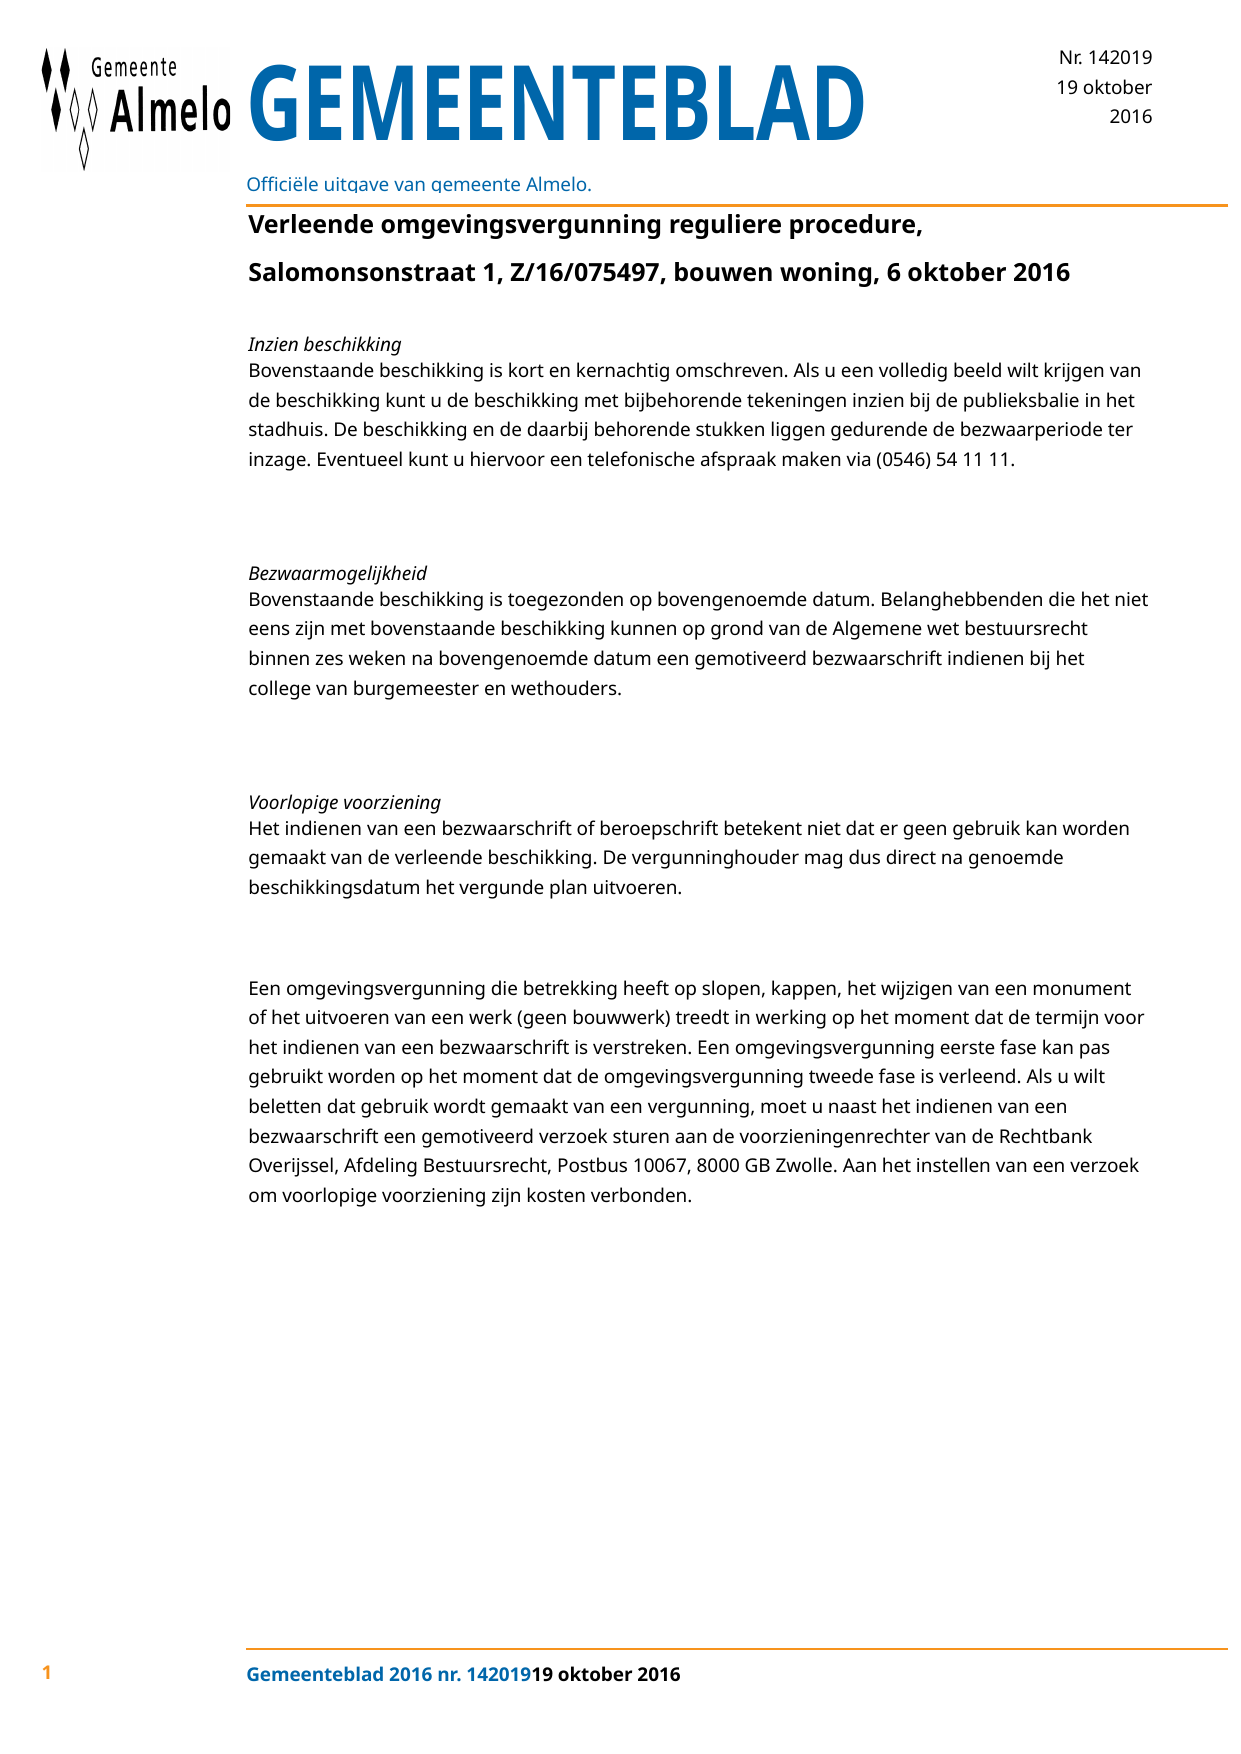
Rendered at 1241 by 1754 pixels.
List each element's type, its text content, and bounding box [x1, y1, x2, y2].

text Een omgevingsvergunning die betrekking heeft op slopen, kappen, het wijzigen van een monument of het uitvoeren van een werk (geen bouwwerk) treedt in werking op het moment dat de termijn voor het indienen van een bezwaarschrift is verstreken. Een omgevingsvergunning eerste fase kan pas gebruikt worden op het moment dat de omgevingsvergunning tweede fase is verleend. Als u wilt beletten dat gebruik wordt gemaakt van een vergunning, moet u naast het indienen van een bezwaarschrift een gemotiveerd verzoek sturen aan de voorzieningenrechter van de Rechtbank Overijssel, Afdeling Bestuursrecht, Postbus 10067, 8000 GB Zwolle. Aan het instellen van een verzoek om voorlopige voorziening zijn kosten verbonden. [248, 975, 1152, 1208]
text Verleende omgevingsvergunning reguliere procedure, Salomonsonstraat 1, Z/16/075497, bouwen woning, 6 oktober 2016 [248, 207, 1152, 288]
text Bezwaarmogelijkheid [248, 560, 1152, 586]
picture [41, 47, 231, 172]
text Voorlopige voorziening [248, 789, 1152, 815]
text Inzien beschikking [248, 331, 1152, 357]
text Bovenstaande beschikking is toegezonden op bovengenoemde datum. Belanghebbenden die het niet eens zijn met bovenstaande beschikking kunnen op grond van de Algemene wet bestuursrecht binnen zes weken na bovengenoemde datum een gemotiveerd bezwaarschrift indienen bij het college van burgemeester en wethouders. [248, 586, 1152, 701]
text Bovenstaande beschikking is kort en kernachtig omschreven. Als u een volledig beeld wilt krijgen van de beschikking kunt u de beschikking met bijbehorende tekeningen inzien bij de publieksbalie in het stadhuis. De beschikking en de daarbij behorende stukken liggen gedurende de bezwaarperiode ter inzage. Eventueel kunt u hiervoor een telefonische afspraak maken via (0546) 54 11 11. [248, 357, 1152, 472]
text Het indienen van een bezwaarschrift of beroepschrift betekent niet dat er geen gebruik kan worden gemaakt van de verleende beschikking. De vergunninghouder mag dus direct na genoemde beschikkingsdatum het vergunde plan uitvoeren. [248, 815, 1152, 900]
